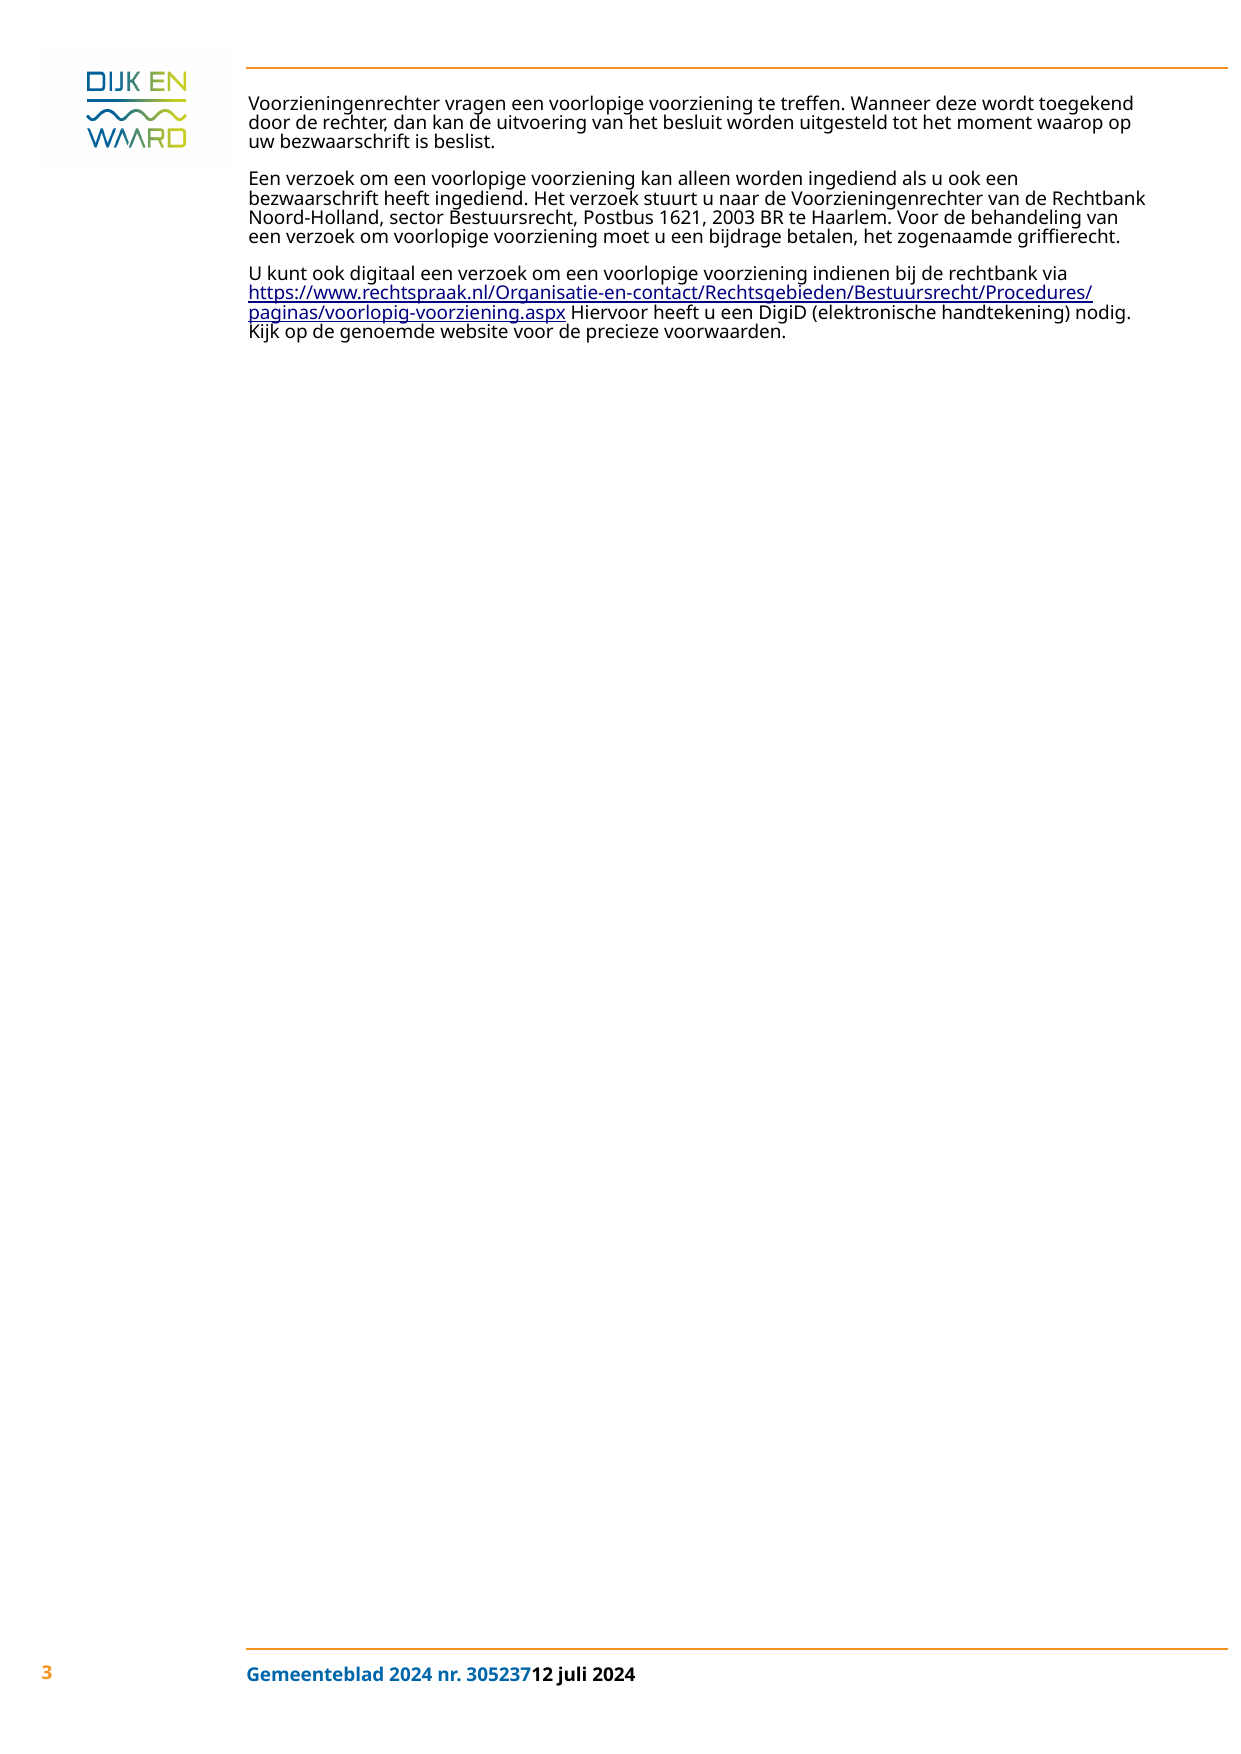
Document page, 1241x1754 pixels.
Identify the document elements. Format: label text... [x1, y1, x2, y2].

text Een verzoek om een voorlopige voorziening kan alleen worden ingediend als u ook een bezwaarschrift heeft ingediend. Het verzoek stuurt u naar de Voorzieningenrechter van de Rechtbank Noord-Holland, sector Bestuursrecht, Postbus 1621, 2003 BR te Haarlem. Voor de behandeling van een verzoek om voorlopige voorziening moet u een bijdrage betalen, het zogenaamde griffierecht. [248, 170, 1152, 247]
picture [41, 47, 231, 172]
text Voorzieningenrechter vragen een voorlopige voorziening te treffen. Wanneer deze wordt toegekend door de rechter, dan kan de uitvoering van het besluit worden uitgesteld tot het moment waarop op uw bezwaarschrift is beslist. [248, 95, 1152, 153]
text U kunt ook digitaal een verzoek om een voorlopige voorziening indienen bij de rechtbank via https://www.rechtspraak.nl/Organisatie-en-contact/Rechtsgebieden/Bestuursrecht/Procedures/paginas/voorlopig-voorziening.aspx Hiervoor heeft u een DigiD (elektronische handtekening) nodig. Kijk op de genoemde website voor de precieze voorwaarden. [248, 265, 1152, 342]
